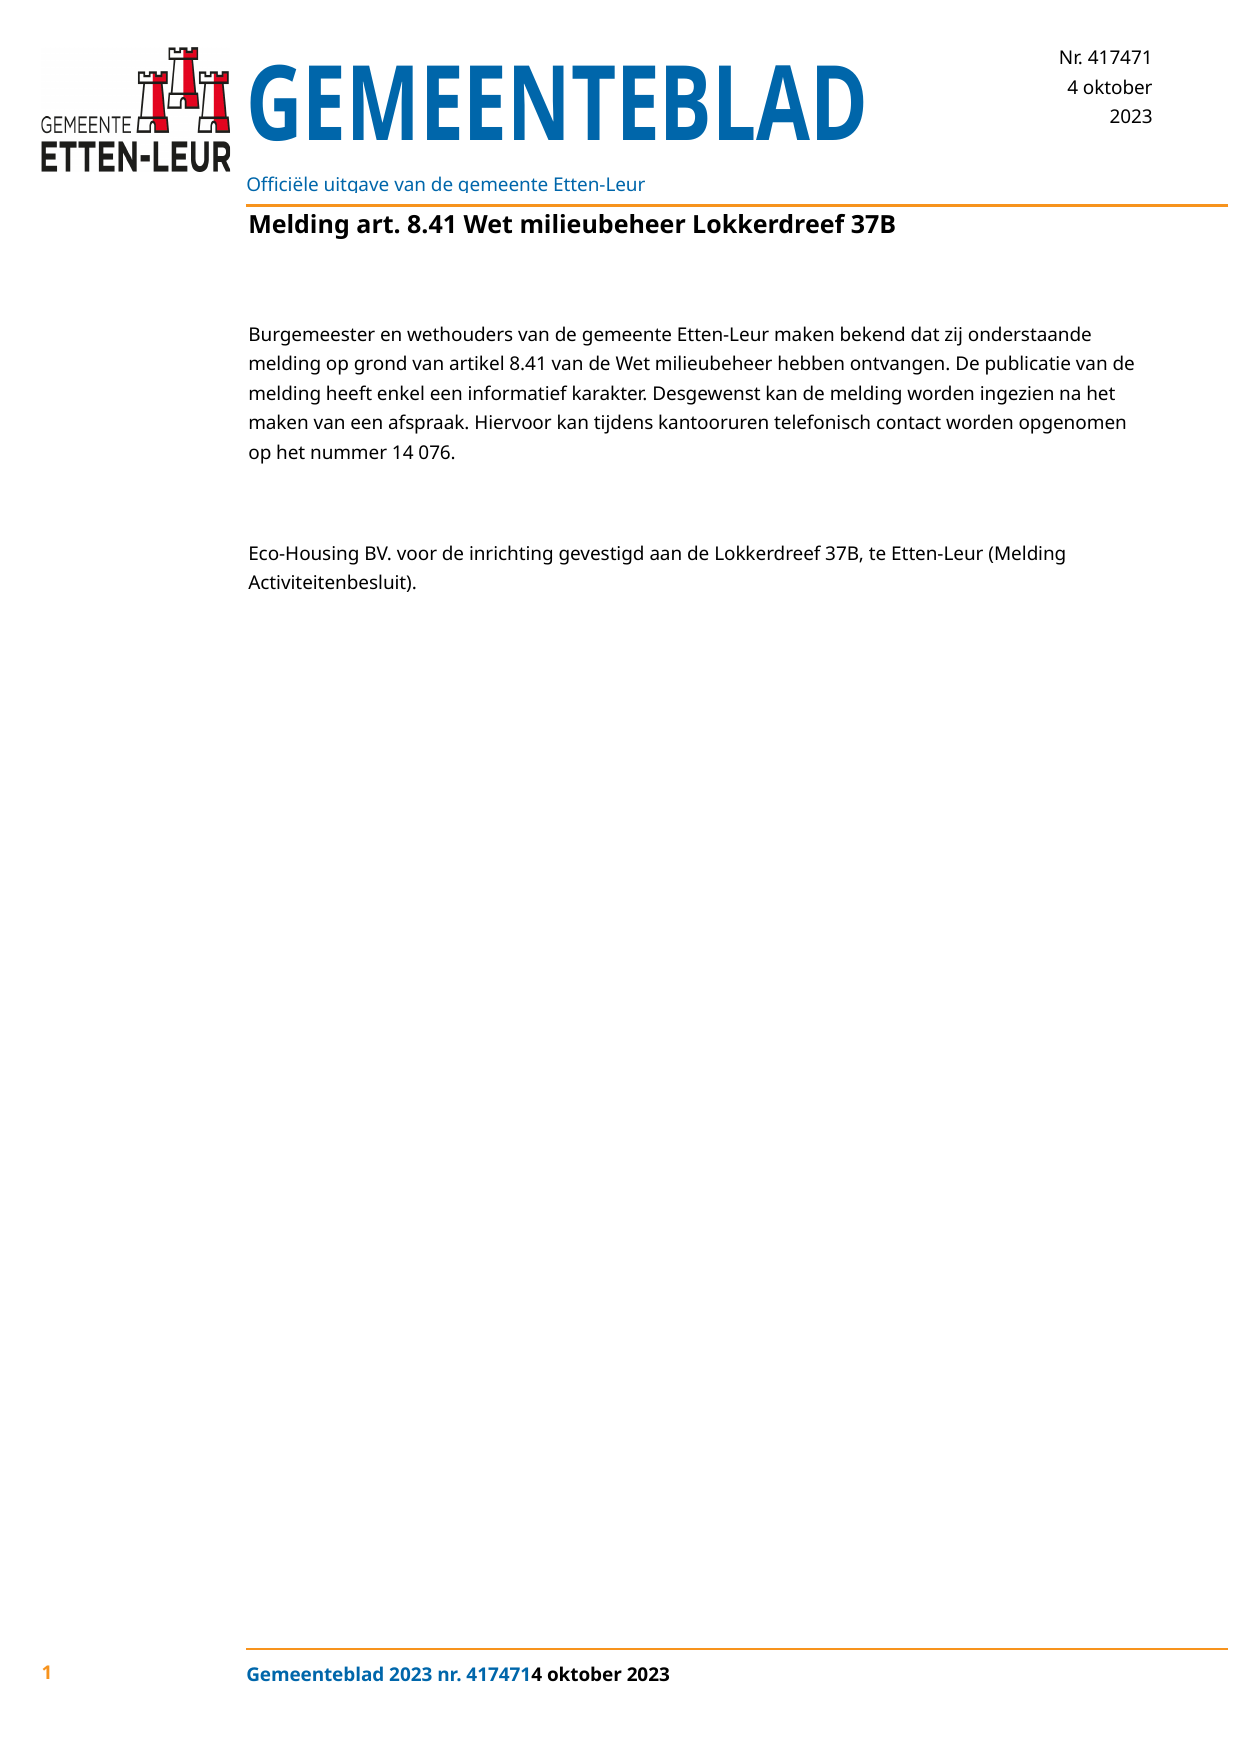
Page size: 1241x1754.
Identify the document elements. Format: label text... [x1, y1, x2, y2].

text Eco-Housing BV. voor de inrichting gevestigd aan de Lokkerdreef 37B, te Etten-Leur (Melding Activiteitenbesluit). [248, 540, 1152, 595]
picture [41, 47, 231, 172]
text Melding art. 8.41 Wet milieubeheer Lokkerdreef 37B [248, 207, 1152, 241]
text Burgemeester en wethouders van de gemeente Etten-Leur maken bekend dat zij onderstaande melding op grond van artikel 8.41 van de Wet milieubeheer hebben ontvangen. De publicatie van de melding heeft enkel een informatief karakter. Desgewenst kan de melding worden ingezien na het maken van een afspraak. Hiervoor kan tijdens kantooruren telefonisch contact worden opgenomen op het nummer 14 076. [248, 321, 1152, 465]
